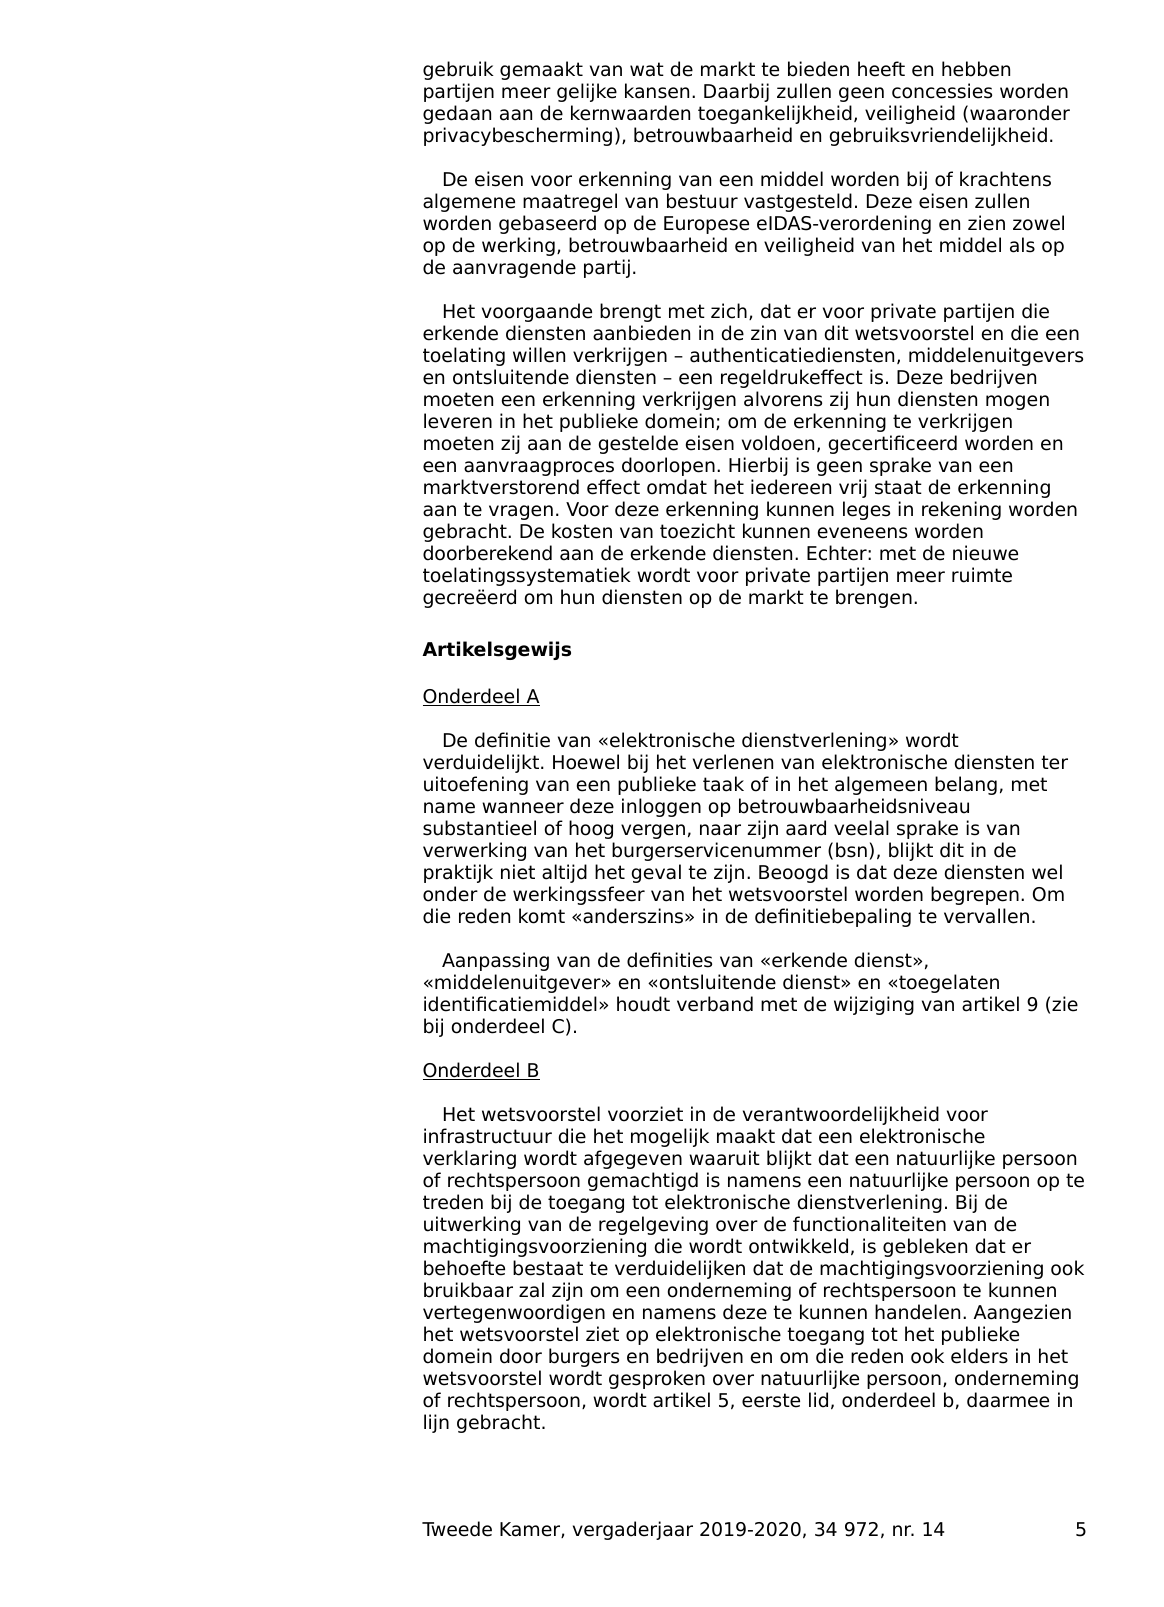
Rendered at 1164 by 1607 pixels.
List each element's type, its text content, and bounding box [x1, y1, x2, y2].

text gebruik gemaakt van wat de markt te bieden heeft en hebben partijen meer gelijke kansen. Daarbij zullen geen concessies worden gedaan aan de kernwaarden toegankelijkheid, veiligheid (waaronder privacybescherming), betrouwbaarheid en gebruiksvriendelijkheid. [422, 59, 1087, 147]
subtitle Onderdeel B [422, 1060, 1087, 1082]
subtitle Artikelsgewijs [422, 639, 1087, 661]
text De eisen voor erkenning van een middel worden bij of krachtens algemene maatregel van bestuur vastgesteld. Deze eisen zullen worden gebaseerd op de Europese eIDAS-verordening en zien zowel op de werking, betrouwbaarheid en veiligheid van het middel als op de aanvragende partij. [422, 169, 1087, 279]
text Aanpassing van de definities van «erkende dienst», «middelenuitgever» en «ontsluitende dienst» en «toegelaten identificatiemiddel» houdt verband met de wijziging van artikel 9 (zie bij onderdeel C). [422, 950, 1087, 1038]
subtitle Onderdeel A [422, 686, 1087, 708]
text Het wetsvoorstel voorziet in de verantwoordelijkheid voor infrastructuur die het mogelijk maakt dat een elektronische verklaring wordt afgegeven waaruit blijkt dat een natuurlijke persoon of rechtspersoon gemachtigd is namens een natuurlijke persoon op te treden bij de toegang tot elektronische dienstverlening. Bij de uitwerking van de regelgeving over de functionaliteiten van de machtigingsvoorziening die wordt ontwikkeld, is gebleken dat er behoefte bestaat te verduidelijken dat de machtigingsvoorziening ook bruikbaar zal zijn om een onderneming of rechtspersoon te kunnen vertegenwoordigen en namens deze te kunnen handelen. Aangezien het wetsvoorstel ziet op elektronische toegang tot het publieke domein door burgers en bedrijven en om die reden ook elders in het wetsvoorstel wordt gesproken over natuurlijke persoon, onderneming of rechtspersoon, wordt artikel 5, eerste lid, onderdeel b, daarmee in lijn gebracht. [422, 1104, 1087, 1434]
text Het voorgaande brengt met zich, dat er voor private partijen die erkende diensten aanbieden in de zin van dit wetsvoorstel en die een toelating willen verkrijgen – authenticatiediensten, middelenuitgevers en ontsluitende diensten – een regeldrukeffect is. Deze bedrijven moeten een erkenning verkrijgen alvorens zij hun diensten mogen leveren in het publieke domein; om de erkenning te verkrijgen moeten zij aan de gestelde eisen voldoen, gecertificeerd worden en een aanvraagproces doorlopen. Hierbij is geen sprake van een marktverstorend effect omdat het iedereen vrij staat de erkenning aan te vragen. Voor deze erkenning kunnen leges in rekening worden gebracht. De kosten van toezicht kunnen eveneens worden doorberekend aan de erkende diensten. Echter: met de nieuwe toelatingssystematiek wordt voor private partijen meer ruimte gecreëerd om hun diensten op de markt te brengen. [422, 301, 1087, 609]
text De definitie van «elektronische dienstverlening» wordt verduidelijkt. Hoewel bij het verlenen van elektronische diensten ter uitoefening van een publieke taak of in het algemeen belang, met name wanneer deze inloggen op betrouwbaarheidsniveau substantieel of hoog vergen, naar zijn aard veelal sprake is van verwerking van het burgerservicenummer (bsn), blijkt dit in de praktijk niet altijd het geval te zijn. Beoogd is dat deze diensten wel onder de werkingssfeer van het wetsvoorstel worden begrepen. Om die reden komt «anderszins» in de definitiebepaling te vervallen. [422, 730, 1087, 928]
